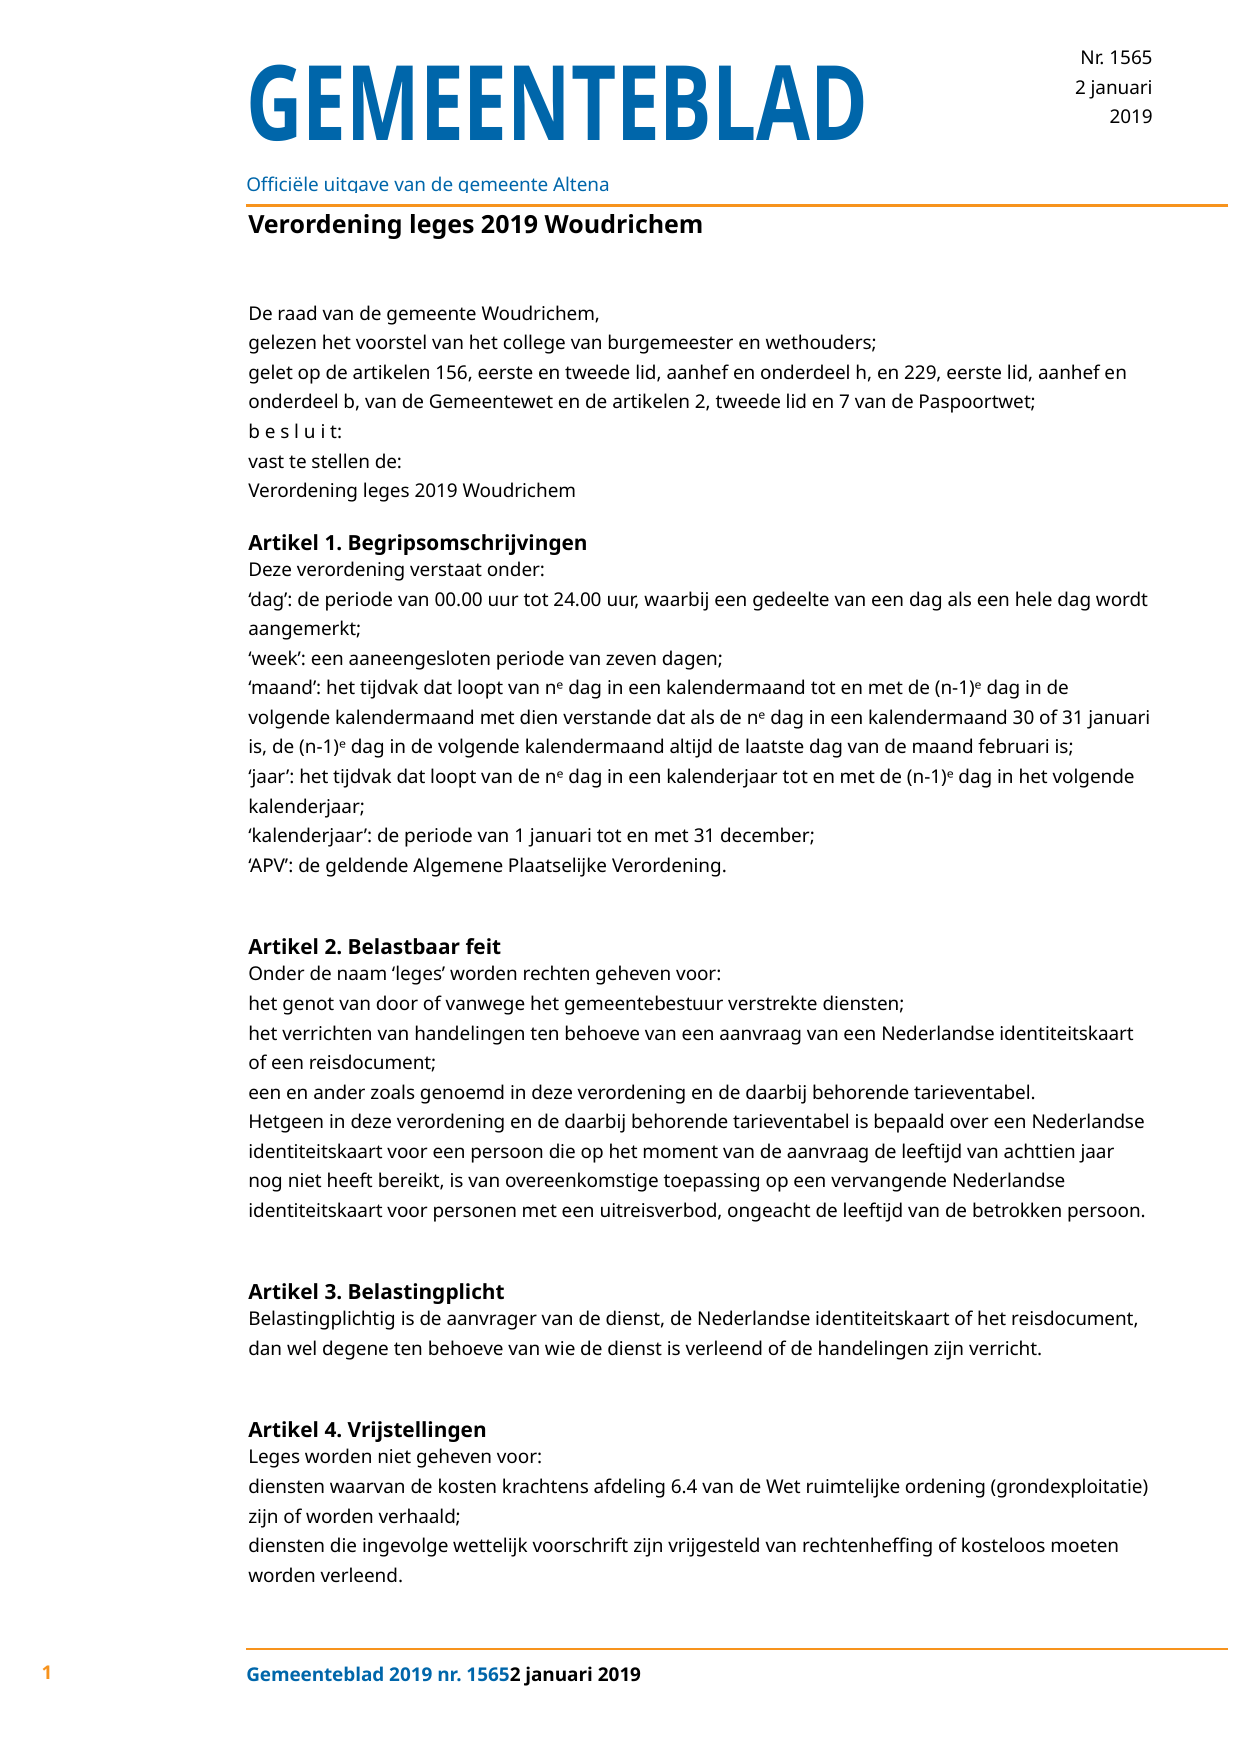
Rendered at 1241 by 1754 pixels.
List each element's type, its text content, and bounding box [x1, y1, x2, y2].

text het verrichten van handelingen ten behoeve van een aanvraag van een Nederlandse identiteitskaart of een reisdocument; [248, 1020, 1152, 1075]
picture [41, 47, 231, 172]
text Deze verordening verstaat onder: [248, 556, 1152, 582]
text Belastingplichtig is de aanvrager van de dienst, de Nederlandse identiteitskaart of het reisdocument, dan wel degene ten behoeve van wie de dienst is verleend of de handelingen zijn verricht. [248, 1306, 1152, 1361]
text Artikel 2. Belastbaar feit [248, 932, 1152, 961]
text De raad van de gemeente Woudrichem, [248, 300, 1152, 326]
text ‘kalenderjaar’: de periode van 1 januari tot en met 31 december; [248, 822, 1152, 848]
text Verordening leges 2019 Woudrichem [248, 477, 1152, 503]
text Artikel 1. Begripsomschrijvingen [248, 528, 1152, 556]
text ‘week’: een aaneengesloten periode van zeven dagen; [248, 645, 1152, 671]
text gelezen het voorstel van het college van burgemeester en wethouders; [248, 329, 1152, 355]
text het genot van door of vanwege het gemeentebestuur verstrekte diensten; [248, 990, 1152, 1016]
text Verordening leges 2019 Woudrichem [248, 207, 1152, 241]
text diensten waarvan de kosten krachtens afdeling 6.4 van de Wet ruimtelijke ordening (grondexploitatie) zijn of worden verhaald; [248, 1473, 1152, 1528]
text ‘dag’: de periode van 00.00 uur tot 24.00 uur, waarbij een gedeelte van een dag als een hele dag wordt aangemerkt; [248, 586, 1152, 641]
text gelet op de artikelen 156, eerste en tweede lid, aanhef en onderdeel h, en 229, eerste lid, aanhef en onderdeel b, van de Gemeentewet en de artikelen 2, tweede lid en 7 van de Paspoortwet; [248, 359, 1152, 414]
text vast te stellen de: [248, 448, 1152, 473]
text Leges worden niet geheven voor: [248, 1444, 1152, 1469]
text ‘jaar’: het tijdvak dat loopt van de nᵉ dag in een kalenderjaar tot en met de (n-1)ᵉ dag in het volgende kalenderjaar; [248, 763, 1152, 819]
text een en ander zoals genoemd in deze verordening en de daarbij behorende tarieventabel. [248, 1079, 1152, 1104]
text Artikel 4. Vrijstellingen [248, 1415, 1152, 1444]
text b e s l u i t: [248, 418, 1152, 444]
text diensten die ingevolge wettelijk voorschrift zijn vrijgesteld van rechtenheffing of kosteloos moeten worden verleend. [248, 1532, 1152, 1588]
text Onder de naam ‘leges’ worden rechten geheven voor: [248, 961, 1152, 986]
text ‘APV’: de geldende Algemene Plaatselijke Verordening. [248, 852, 1152, 878]
text Hetgeen in deze verordening en de daarbij behorende tarieventabel is bepaald over een Nederlandse identiteitskaart voor een persoon die op het moment van de aanvraag de leeftijd van achttien jaar nog niet heeft bereikt, is van overeenkomstige toepassing op een vervangende Nederlandse identiteitskaart voor personen met een uitreisverbod, ongeacht de leeftijd van de betrokken persoon. [248, 1108, 1152, 1223]
text ‘maand’: het tijdvak dat loopt van nᵉ dag in een kalendermaand tot en met de (n-1)ᵉ dag in de volgende kalendermaand met dien verstande dat als de nᵉ dag in een kalendermaand 30 of 31 januari is, de (n-1)ᵉ dag in de volgende kalendermaand altijd de laatste dag van de maand februari is; [248, 674, 1152, 759]
text Artikel 3. Belastingplicht [248, 1277, 1152, 1306]
